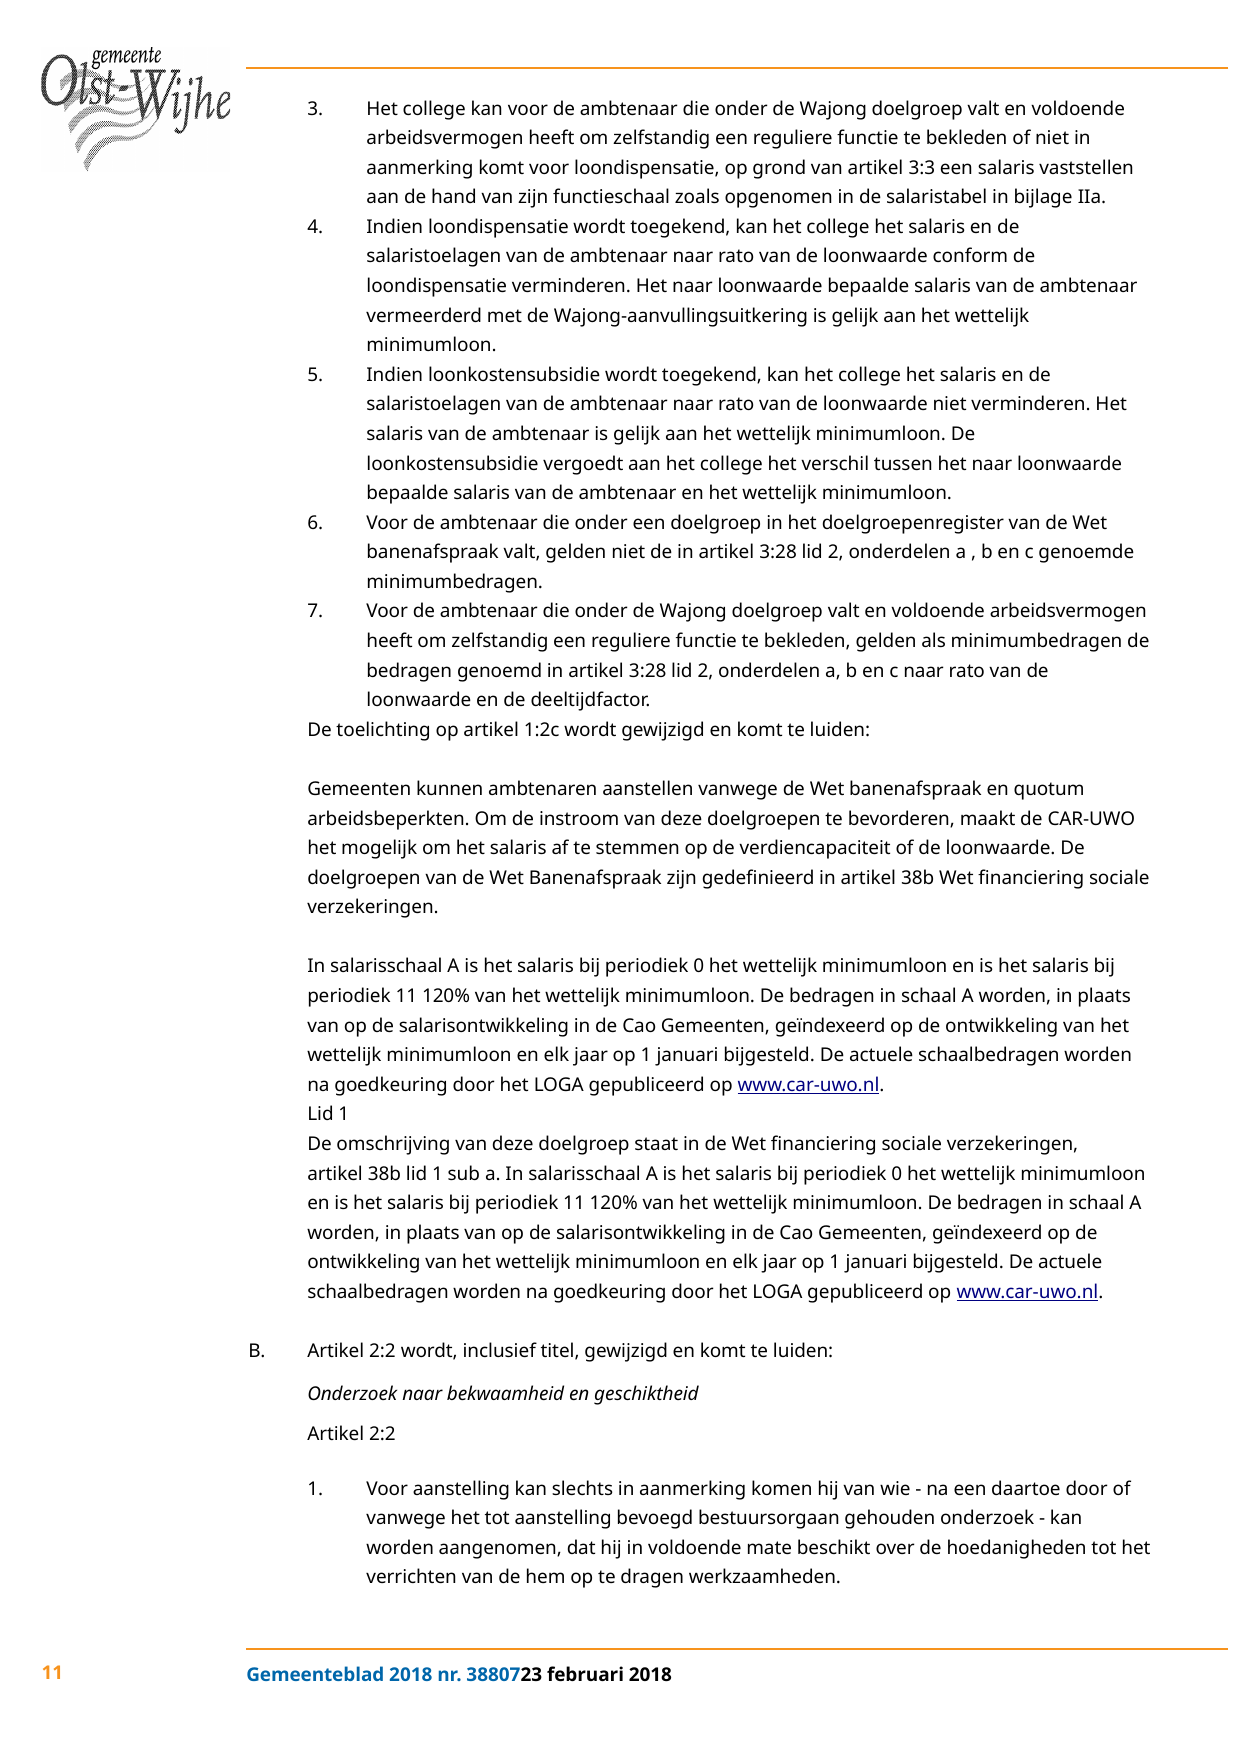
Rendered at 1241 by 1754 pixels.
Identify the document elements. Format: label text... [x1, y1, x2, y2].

list Het college kan voor de ambtenaar die onder de Wajong doelgroep valt en voldoende arbeidsvermogen heeft om zelfstandig een reguliere functie te bekleden of niet in aanmerking komt voor loondispensatie, op grond van artikel 3:3 een salaris vaststellen aan de hand van zijn functieschaal zoals opgenomen in de salaristabel in bijlage IIa. [307, 95, 1152, 209]
list Onderzoek naar bekwaamheid en geschiktheid [248, 1380, 1152, 1406]
list Voor aanstelling kan slechts in aanmerking komen hij van wie - na een daartoe door of vanwege het tot aanstelling bevoegd bestuursorgaan gehouden onderzoek - kan worden aangenomen, dat hij in voldoende mate beschikt over de hoedanigheden tot het verrichten van de hem op te dragen werkzaamheden. [307, 1475, 1152, 1589]
list Lid 1 [248, 1101, 1152, 1126]
list De omschrijving van deze doelgroep staat in de Wet financiering sociale verzekeringen, artikel 38b lid 1 sub a. In salarisschaal A is het salaris bij periodiek 0 het wettelijk minimumloon en is het salaris bij periodiek 11 120% van het wettelijk minimumloon. De bedragen in schaal A worden, in plaats van op de salarisontwikkeling in de Cao Gemeenten, geïndexeerd op de ontwikkeling van het wettelijk minimumloon en elk jaar op 1 januari bijgesteld. De actuele schaalbedragen worden na goedkeuring door het LOGA gepubliceerd op www.car-uwo.nl. [248, 1130, 1152, 1304]
list Indien loondispensatie wordt toegekend, kan het college het salaris en de salaristoelagen van de ambtenaar naar rato van de loonwaarde conform de loondispensatie verminderen. Het naar loonwaarde bepaalde salaris van de ambtenaar vermeerderd met de Wajong-aanvullingsuitkering is gelijk aan het wettelijk minimumloon. [307, 213, 1152, 357]
list Artikel 2:2 [248, 1420, 1152, 1445]
list Voor de ambtenaar die onder de Wajong doelgroep valt en voldoende arbeidsvermogen heeft om zelfstandig een reguliere functie te bekleden, gelden als minimumbedragen de bedragen genoemd in artikel 3:28 lid 2, onderdelen a, b en c naar rato van de loonwaarde en de deeltijdfactor. [307, 598, 1152, 712]
list Indien loonkostensubsidie wordt toegekend, kan het college het salaris en de salaristoelagen van de ambtenaar naar rato van de loonwaarde niet verminderen. Het salaris van de ambtenaar is gelijk aan het wettelijk minimumloon. De loonkostensubsidie vergoedt aan het college het verschil tussen het naar loonwaarde bepaalde salaris van de ambtenaar en het wettelijk minimumloon. [307, 361, 1152, 505]
list De toelichting op artikel 1:2c wordt gewijzigd en komt te luiden: [248, 716, 1152, 742]
list Voor de ambtenaar die onder een doelgroep in het doelgroepenregister van de Wet banenafspraak valt, gelden niet de in artikel 3:28 lid 2, onderdelen a , b en c genoemde minimumbedragen. [307, 509, 1152, 594]
picture [41, 47, 231, 172]
list Artikel 2:2 wordt, inclusief titel, gewijzigd en komt te luiden: [248, 1337, 1152, 1363]
list In salarisschaal A is het salaris bij periodiek 0 het wettelijk minimumloon en is het salaris bij periodiek 11 120% van het wettelijk minimumloon. De bedragen in schaal A worden, in plaats van op de salarisontwikkeling in de Cao Gemeenten, geïndexeerd op de ontwikkeling van het wettelijk minimumloon en elk jaar op 1 januari bijgesteld. De actuele schaalbedragen worden na goedkeuring door het LOGA gepubliceerd op www.car-uwo.nl. [248, 953, 1152, 1097]
list Gemeenten kunnen ambtenaren aanstellen vanwege de Wet banenafspraak en quotum arbeidsbeperkten. Om de instroom van deze doelgroepen te bevorderen, maakt de CAR-UWO het mogelijk om het salaris af te stemmen op de verdiencapaciteit of de loonwaarde. De doelgroepen van de Wet Banenafspraak zijn gedefinieerd in artikel 38b Wet financiering sociale verzekeringen. [248, 775, 1152, 919]
